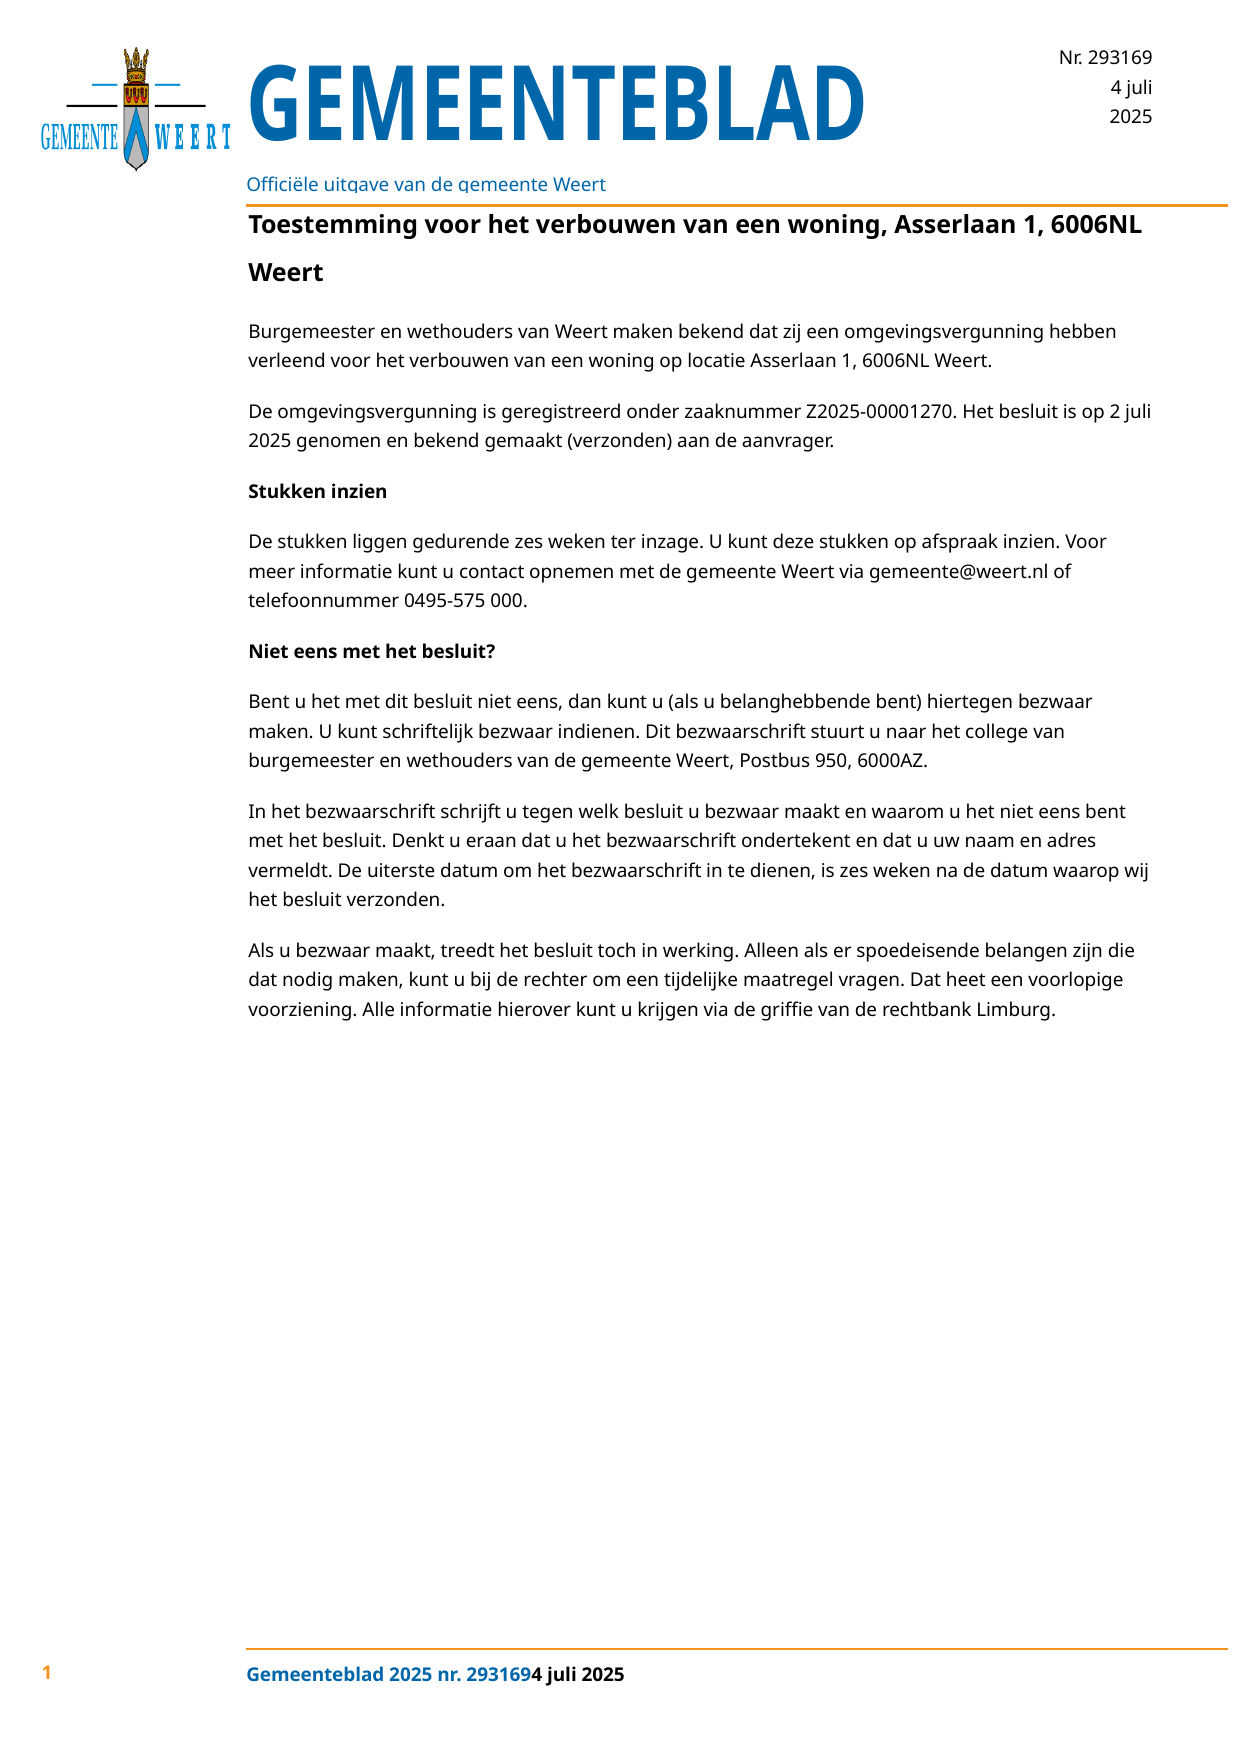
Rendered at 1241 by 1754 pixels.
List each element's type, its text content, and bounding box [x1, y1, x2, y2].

text Bent u het met dit besluit niet eens, dan kunt u (als u belanghebbende bent) hiertegen bezwaar maken. U kunt schriftelijk bezwaar indienen. Dit bezwaarschrift stuurt u naar het college van burgemeester en wethouders van de gemeente Weert, Postbus 950, 6000AZ. [248, 688, 1152, 773]
text Burgemeester en wethouders van Weert maken bekend dat zij een omgevingsvergunning hebben verleend voor het verbouwen van een woning op locatie Asserlaan 1, 6006NL Weert. [248, 318, 1152, 373]
picture [41, 47, 231, 172]
text De omgevingsvergunning is geregistreerd onder zaaknummer Z2025-00001270. Het besluit is op 2 juli 2025 genomen en bekend gemaakt (verzonden) aan de aanvrager. [248, 398, 1152, 453]
text De stukken liggen gedurende zes weken ter inzage. U kunt deze stukken op afspraak inzien. Voor meer informatie kunt u contact opnemen met de gemeente Weert via gemeente@weert.nl of telefoonnummer 0495-575 000. [248, 528, 1152, 613]
text Als u bezwaar maakt, treedt het besluit toch in werking. Alleen als er spoedeisende belangen zijn die dat nodig maken, kunt u bij de rechter om een tijdelijke maatregel vragen. Dat heet een voorlopige voorziening. Alle informatie hierover kunt u krijgen via de griffie van de rechtbank Limburg. [248, 937, 1152, 1022]
text Stukken inzien [248, 478, 1152, 504]
text Niet eens met het besluit? [248, 638, 1152, 664]
text In het bezwaarschrift schrijft u tegen welk besluit u bezwaar maakt en waarom u het niet eens bent met het besluit. Denkt u eraan dat u het bezwaarschrift ondertekent en dat u uw naam en adres vermeldt. De uiterste datum om het bezwaarschrift in te dienen, is zes weken na de datum waarop wij het besluit verzonden. [248, 798, 1152, 912]
text Toestemming voor het verbouwen van een woning, Asserlaan 1, 6006NL Weert [248, 207, 1152, 288]
